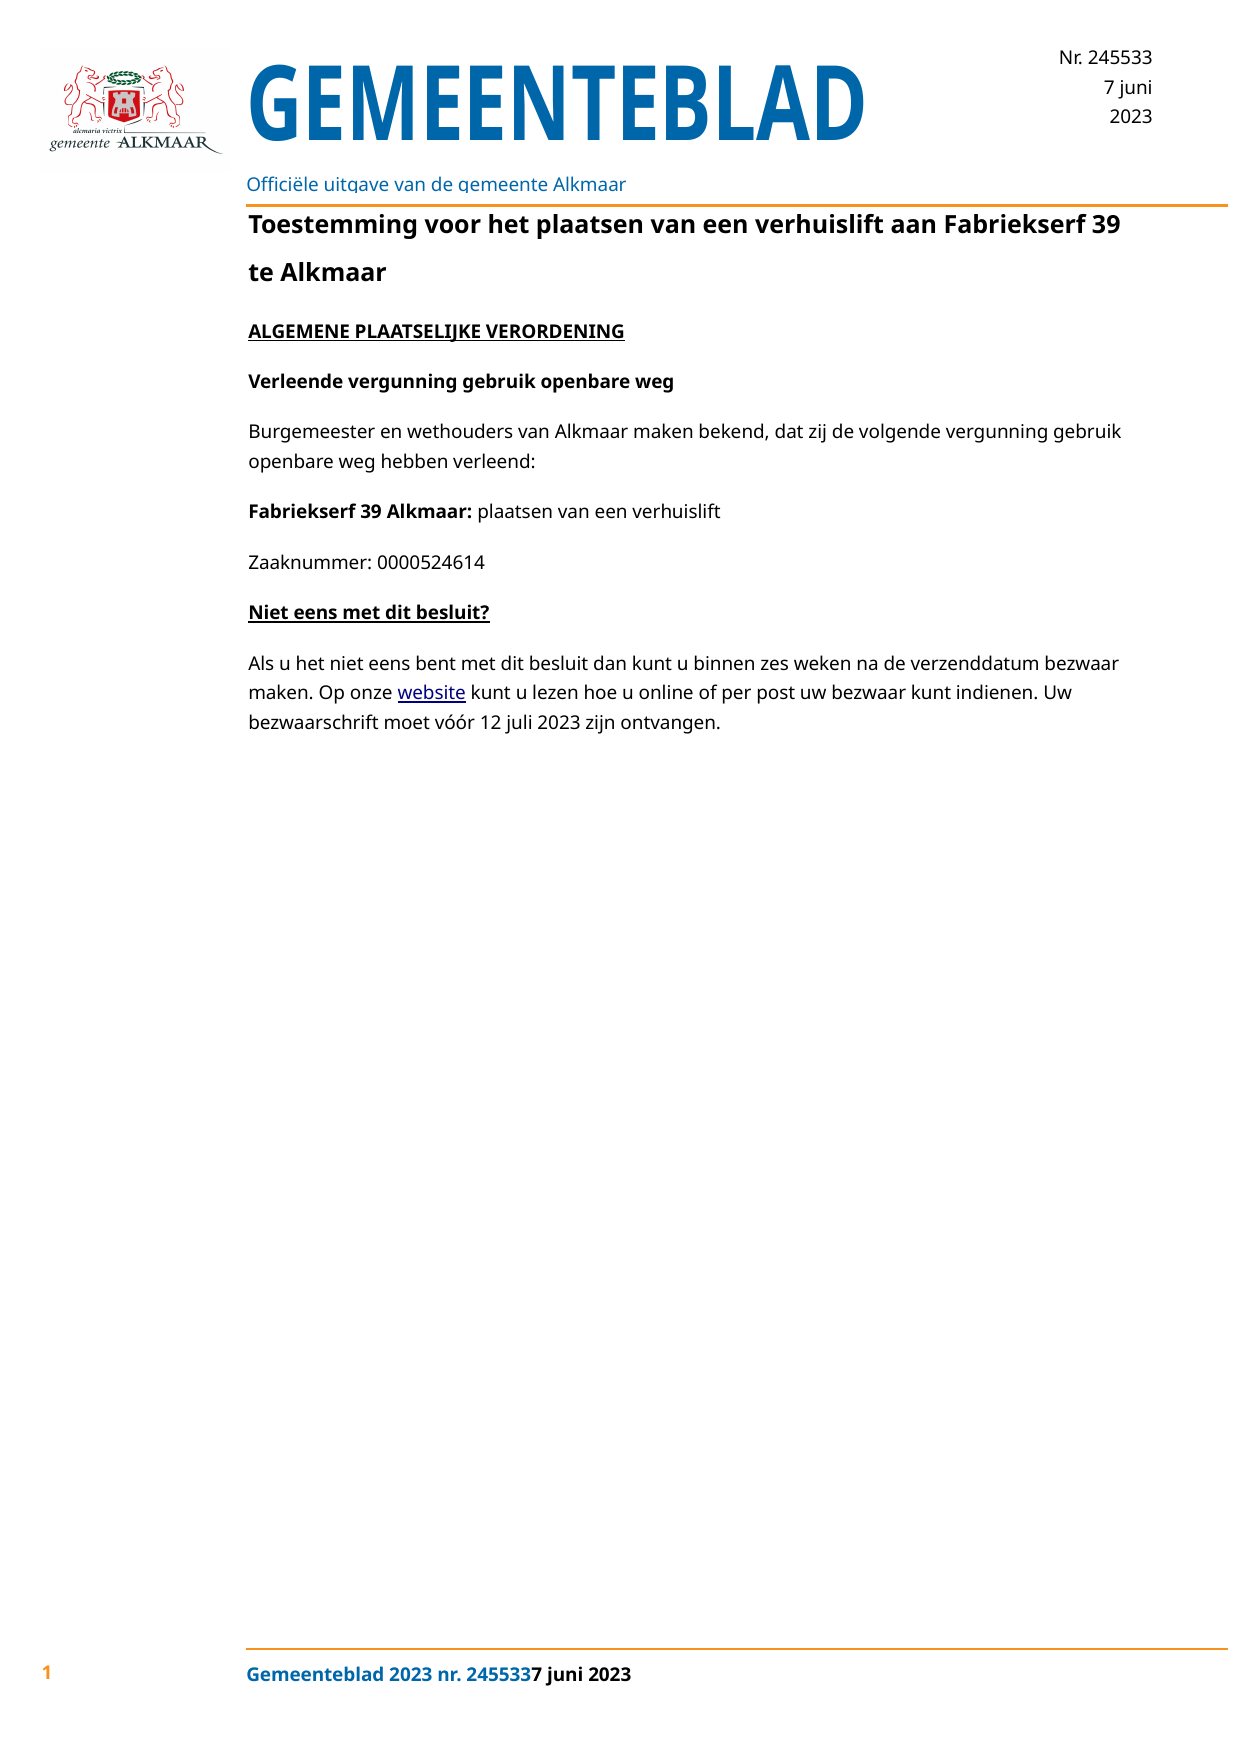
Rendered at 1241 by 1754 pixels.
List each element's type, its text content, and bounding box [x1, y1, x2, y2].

picture [41, 47, 231, 172]
text Niet eens met dit besluit? [248, 599, 1152, 625]
text Verleende vergunning gebruik openbare weg [248, 368, 1152, 394]
text Zaaknummer: 0000524614 [248, 549, 1152, 575]
text ALGEMENE PLAATSELIJKE VERORDENING [248, 318, 1152, 344]
text Fabriekserf 39 Alkmaar: plaatsen van een verhuislift [248, 499, 1152, 524]
text Als u het niet eens bent met dit besluit dan kunt u binnen zes weken na de verzenddatum bezwaar maken. Op onze website kunt u lezen hoe u online of per post uw bezwaar kunt indienen. Uw bezwaarschrift moet vóór 12 juli 2023 zijn ontvangen. [248, 650, 1152, 735]
text Toestemming voor het plaatsen van een verhuislift aan Fabriekserf 39 te Alkmaar [248, 207, 1152, 288]
text Burgemeester en wethouders van Alkmaar maken bekend, dat zij de volgende vergunning gebruik openbare weg hebben verleend: [248, 419, 1152, 474]
